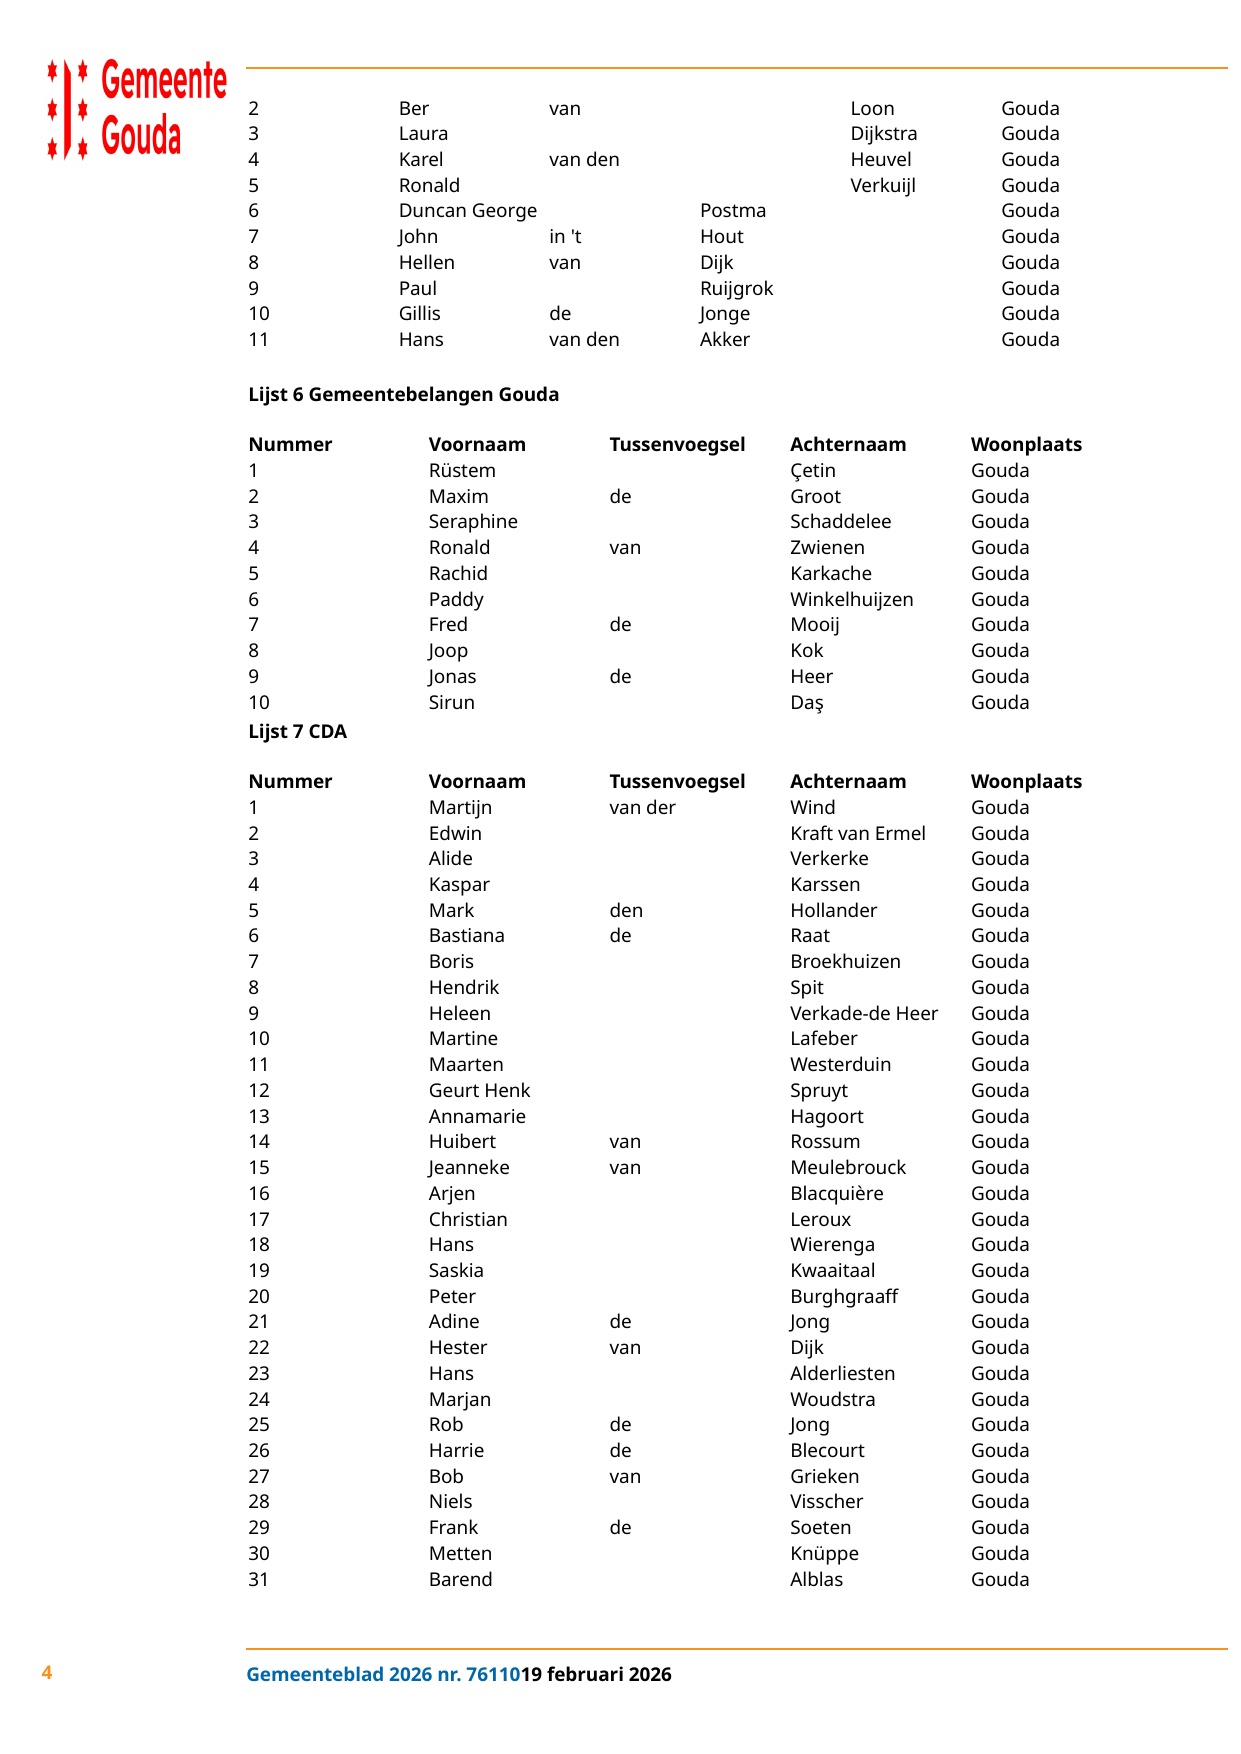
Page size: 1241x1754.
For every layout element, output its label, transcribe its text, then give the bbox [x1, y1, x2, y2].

table_cell Gouda [971, 1386, 1152, 1412]
table_cell Gillis [399, 301, 549, 326]
table_cell Hollander [790, 897, 971, 923]
table_cell 6 [248, 923, 429, 948]
table_cell Huibert [429, 1129, 609, 1154]
table_cell 3 [248, 509, 429, 534]
table_cell Leroux [790, 1206, 971, 1231]
table_cell Paddy [429, 586, 609, 612]
table_cell Martine [429, 1026, 609, 1051]
table_cell [609, 689, 790, 714]
table_cell Gouda [971, 1309, 1152, 1334]
table_cell Blecourt [790, 1437, 971, 1463]
table_cell 11 [248, 326, 398, 352]
table_cell Seraphine [429, 509, 609, 534]
table_cell 8 [248, 638, 429, 663]
table_cell Verkade-de Heer [790, 1000, 971, 1026]
table_cell [609, 1386, 790, 1412]
table_cell Adine [429, 1309, 609, 1334]
table_cell van den [549, 326, 700, 352]
table_cell Kwaaitaal [790, 1257, 971, 1283]
table_cell Groot [790, 483, 971, 509]
table_cell Akker [700, 326, 1001, 352]
table_cell Dijk [790, 1334, 971, 1360]
table_cell [549, 352, 700, 378]
table_cell Marjan [429, 1386, 609, 1412]
table_cell Spit [790, 974, 971, 1000]
table_cell Hendrik [429, 974, 609, 1000]
table_header Tussenvoegsel [609, 768, 790, 794]
table_cell Lafeber [790, 1026, 971, 1051]
table_cell Alide [429, 846, 609, 871]
table_cell 14 [248, 1129, 429, 1154]
table_cell van der [609, 794, 790, 820]
table_cell Gouda [971, 1437, 1152, 1463]
table_cell 15 [248, 1154, 429, 1180]
table_cell Gouda [971, 1000, 1152, 1026]
table_cell Gouda [971, 871, 1152, 897]
table_cell de [609, 1515, 790, 1540]
table_cell Ronald [399, 172, 549, 198]
table_cell Gouda [971, 1257, 1152, 1283]
table_cell Westerduin [790, 1051, 971, 1077]
table_cell Hans [429, 1360, 609, 1386]
table_header Voornaam [429, 768, 609, 794]
table_cell Hans [429, 1231, 609, 1257]
table_cell Gouda [1001, 326, 1152, 352]
table_cell [609, 1180, 790, 1206]
table_cell [609, 638, 790, 663]
table_cell Hout [700, 224, 1001, 249]
table_cell Annamarie [429, 1103, 609, 1128]
table_cell 25 [248, 1412, 429, 1437]
table_cell Soeten [790, 1515, 971, 1540]
table_cell 26 [248, 1437, 429, 1463]
table_cell Kraft van Ermel [790, 820, 971, 846]
table_header Voornaam [429, 432, 609, 457]
table_cell Gouda [1001, 95, 1152, 121]
table_cell [248, 352, 398, 378]
table_cell Dijk [700, 249, 1001, 275]
table_cell Kok [790, 638, 971, 663]
table_cell Ber [399, 95, 549, 121]
table_cell Karssen [790, 871, 971, 897]
table_cell Gouda [971, 1283, 1152, 1309]
table_cell Gouda [971, 1026, 1152, 1051]
table_cell 7 [248, 224, 398, 249]
table_cell Dijkstra [850, 121, 1001, 146]
table_cell 5 [248, 897, 429, 923]
table_cell de [609, 1412, 790, 1437]
table_header Woonplaats [971, 432, 1152, 457]
table_cell Knüppe [790, 1540, 971, 1566]
table_cell [549, 172, 850, 198]
table_cell Spruyt [790, 1077, 971, 1103]
table_cell [609, 1051, 790, 1077]
table_cell Gouda [1001, 275, 1152, 301]
table_cell in 't [549, 224, 700, 249]
table_cell Jonas [429, 663, 609, 689]
table_cell Woudstra [790, 1386, 971, 1412]
table_cell Niels [429, 1489, 609, 1514]
table_cell Wierenga [790, 1231, 971, 1257]
table_cell [609, 974, 790, 1000]
table_cell [609, 949, 790, 974]
table_cell Ronald [429, 535, 609, 560]
table_cell 21 [248, 1309, 429, 1334]
table_cell Karel [399, 146, 549, 172]
table_cell Maxim [429, 483, 609, 509]
table_cell 29 [248, 1515, 429, 1540]
table_cell Verkuijl [850, 172, 1001, 198]
table_cell 19 [248, 1257, 429, 1283]
table_cell Gouda [971, 483, 1152, 509]
table_cell Gouda [1001, 249, 1152, 275]
table_cell Hans [399, 326, 549, 352]
table_cell van [549, 249, 700, 275]
table_cell Gouda [971, 509, 1152, 534]
table_cell 2 [248, 95, 398, 121]
table_cell Gouda [971, 612, 1152, 637]
table_cell Gouda [971, 949, 1152, 974]
table_cell Meulebrouck [790, 1154, 971, 1180]
table_cell Blacquière [790, 1180, 971, 1206]
table_cell [399, 352, 549, 378]
table_cell Paul [399, 275, 549, 301]
table_cell van [609, 535, 790, 560]
table_cell 23 [248, 1360, 429, 1386]
table_cell Gouda [971, 923, 1152, 948]
table_cell 3 [248, 121, 398, 146]
table_cell Barend [429, 1566, 609, 1592]
table_cell Heuvel [850, 146, 1001, 172]
table_cell Saskia [429, 1257, 609, 1283]
table_cell 16 [248, 1180, 429, 1206]
table_cell Gouda [971, 689, 1152, 714]
table_cell Gouda [1001, 198, 1152, 223]
table_cell 31 [248, 1566, 429, 1592]
table_cell [609, 1257, 790, 1283]
table_cell de [609, 1437, 790, 1463]
table_cell 5 [248, 560, 429, 586]
table_cell Heer [790, 663, 971, 689]
table_cell Mark [429, 897, 609, 923]
table_cell [609, 1360, 790, 1386]
table_cell Duncan George [399, 198, 700, 223]
table_cell Grieken [790, 1463, 971, 1489]
table_cell 20 [248, 1283, 429, 1309]
table_cell 2 [248, 483, 429, 509]
table_cell Harrie [429, 1437, 609, 1463]
table_cell 1 [248, 794, 429, 820]
table_cell 13 [248, 1103, 429, 1128]
table_cell 30 [248, 1540, 429, 1566]
table_cell Gouda [971, 1334, 1152, 1360]
picture [41, 47, 231, 172]
table_cell [609, 1540, 790, 1566]
table_cell de [609, 612, 790, 637]
table_cell Edwin [429, 820, 609, 846]
table_cell 4 [248, 146, 398, 172]
table_cell 9 [248, 663, 429, 689]
table_cell Gouda [971, 586, 1152, 612]
table_cell Zwienen [790, 535, 971, 560]
table_cell Schaddelee [790, 509, 971, 534]
table_cell Jong [790, 1309, 971, 1334]
table_cell de [609, 663, 790, 689]
table_cell van [549, 95, 850, 121]
table_cell 6 [248, 198, 398, 223]
table_cell [700, 352, 850, 378]
table_cell Ruijgrok [700, 275, 1001, 301]
table_cell 18 [248, 1231, 429, 1257]
table_cell de [609, 483, 790, 509]
table_cell den [609, 897, 790, 923]
table_cell Gouda [971, 1489, 1152, 1514]
table_cell 2 [248, 820, 429, 846]
table_cell 10 [248, 301, 398, 326]
table_cell Rüstem [429, 457, 609, 483]
table_cell Gouda [971, 1206, 1152, 1231]
table_cell Gouda [971, 1231, 1152, 1257]
table_cell 5 [248, 172, 398, 198]
table_cell Gouda [1001, 146, 1152, 172]
table_cell Maarten [429, 1051, 609, 1077]
table_cell [609, 1000, 790, 1026]
table_cell Gouda [971, 1129, 1152, 1154]
table_cell [609, 1283, 790, 1309]
text Lijst 6 Gemeentebelangen Gouda [248, 381, 1152, 407]
table_cell Gouda [971, 535, 1152, 560]
table_cell [609, 1077, 790, 1103]
table_cell 3 [248, 846, 429, 871]
table_cell Bastiana [429, 923, 609, 948]
text Lijst 7 CDA [248, 718, 1152, 743]
table_cell 22 [248, 1334, 429, 1360]
table_cell Karkache [790, 560, 971, 586]
table_cell Gouda [971, 820, 1152, 846]
table_cell 10 [248, 689, 429, 714]
table_cell Jeanneke [429, 1154, 609, 1180]
table_cell 17 [248, 1206, 429, 1231]
table_cell [609, 509, 790, 534]
table_cell Joop [429, 638, 609, 663]
table_cell Gouda [971, 1412, 1152, 1437]
table_cell de [609, 1309, 790, 1334]
table_cell van den [549, 146, 850, 172]
table_cell [609, 1566, 790, 1592]
table_cell Gouda [971, 1077, 1152, 1103]
table_cell Frank [429, 1515, 609, 1540]
table_cell Daş [790, 689, 971, 714]
table_cell Bob [429, 1463, 609, 1489]
table_cell [609, 820, 790, 846]
table_cell Gouda [971, 794, 1152, 820]
table_cell 8 [248, 974, 429, 1000]
table_cell Kaspar [429, 871, 609, 897]
table_cell Sirun [429, 689, 609, 714]
table_header Tussenvoegsel [609, 432, 790, 457]
table_cell de [609, 923, 790, 948]
table_cell Çetin [790, 457, 971, 483]
table_cell [609, 871, 790, 897]
table_cell 8 [248, 249, 398, 275]
table_cell Gouda [971, 1180, 1152, 1206]
table_cell Gouda [971, 1463, 1152, 1489]
table_cell [609, 1026, 790, 1051]
table_cell Hester [429, 1334, 609, 1360]
table_cell Gouda [1001, 172, 1152, 198]
table_cell [609, 1489, 790, 1514]
table_cell 7 [248, 949, 429, 974]
table_cell Alderliesten [790, 1360, 971, 1386]
table_cell Verkerke [790, 846, 971, 871]
table_cell 12 [248, 1077, 429, 1103]
table_cell [609, 457, 790, 483]
table_cell 10 [248, 1026, 429, 1051]
table_cell Burghgraaff [790, 1283, 971, 1309]
table_cell Boris [429, 949, 609, 974]
table_cell 28 [248, 1489, 429, 1514]
table_cell [609, 1103, 790, 1128]
table_cell Gouda [971, 1360, 1152, 1386]
table_cell Wind [790, 794, 971, 820]
table_cell Martijn [429, 794, 609, 820]
table_cell John [399, 224, 549, 249]
table_cell Gouda [971, 560, 1152, 586]
table_cell [1001, 352, 1152, 378]
table_cell Gouda [971, 1154, 1152, 1180]
table_cell Loon [850, 95, 1001, 121]
table_cell [609, 586, 790, 612]
table_cell Jonge [700, 301, 1001, 326]
table_cell [609, 1231, 790, 1257]
table_cell Gouda [971, 1540, 1152, 1566]
table_cell 27 [248, 1463, 429, 1489]
table_cell Hagoort [790, 1103, 971, 1128]
table_cell Alblas [790, 1566, 971, 1592]
table_cell Visscher [790, 1489, 971, 1514]
table_cell [850, 352, 1001, 378]
table_cell Arjen [429, 1180, 609, 1206]
table_cell van [609, 1129, 790, 1154]
table_cell 9 [248, 275, 398, 301]
table_header Woonplaats [971, 768, 1152, 794]
table_cell Winkelhuijzen [790, 586, 971, 612]
table_cell Rossum [790, 1129, 971, 1154]
table_cell Gouda [971, 457, 1152, 483]
table_cell Christian [429, 1206, 609, 1231]
table_cell Mooij [790, 612, 971, 637]
table_cell 6 [248, 586, 429, 612]
table_cell Metten [429, 1540, 609, 1566]
table_cell [609, 1206, 790, 1231]
table_cell Raat [790, 923, 971, 948]
table_cell 9 [248, 1000, 429, 1026]
table_cell 7 [248, 612, 429, 637]
table_cell Gouda [1001, 121, 1152, 146]
table_cell Gouda [971, 974, 1152, 1000]
table_cell van [609, 1154, 790, 1180]
table_cell 4 [248, 871, 429, 897]
table_cell Gouda [971, 897, 1152, 923]
table_cell Jong [790, 1412, 971, 1437]
table_cell Postma [700, 198, 1001, 223]
table_cell de [549, 301, 700, 326]
table_cell Rob [429, 1412, 609, 1437]
table_cell Gouda [971, 1051, 1152, 1077]
table_cell 4 [248, 535, 429, 560]
table_cell Hellen [399, 249, 549, 275]
table_cell Peter [429, 1283, 609, 1309]
table_cell Geurt Henk [429, 1077, 609, 1103]
table_cell [609, 560, 790, 586]
table_cell 24 [248, 1386, 429, 1412]
table_cell Rachid [429, 560, 609, 586]
table_cell Gouda [971, 663, 1152, 689]
table_header Nummer [248, 432, 429, 457]
table_cell Gouda [971, 1566, 1152, 1592]
table_header Achternaam [790, 768, 971, 794]
table_cell Gouda [971, 638, 1152, 663]
table_cell Gouda [971, 846, 1152, 871]
table_header Nummer [248, 768, 429, 794]
table_cell [549, 121, 850, 146]
table_cell van [609, 1463, 790, 1489]
table_cell [549, 275, 700, 301]
table_cell 11 [248, 1051, 429, 1077]
table_cell Gouda [1001, 301, 1152, 326]
table_cell Gouda [971, 1515, 1152, 1540]
table_cell van [609, 1334, 790, 1360]
table_cell Fred [429, 612, 609, 637]
table_header Achternaam [790, 432, 971, 457]
table_cell 1 [248, 457, 429, 483]
table_cell Broekhuizen [790, 949, 971, 974]
table_cell [609, 846, 790, 871]
table_cell Gouda [971, 1103, 1152, 1128]
table_cell Laura [399, 121, 549, 146]
table_cell Heleen [429, 1000, 609, 1026]
table_cell Gouda [1001, 224, 1152, 249]
